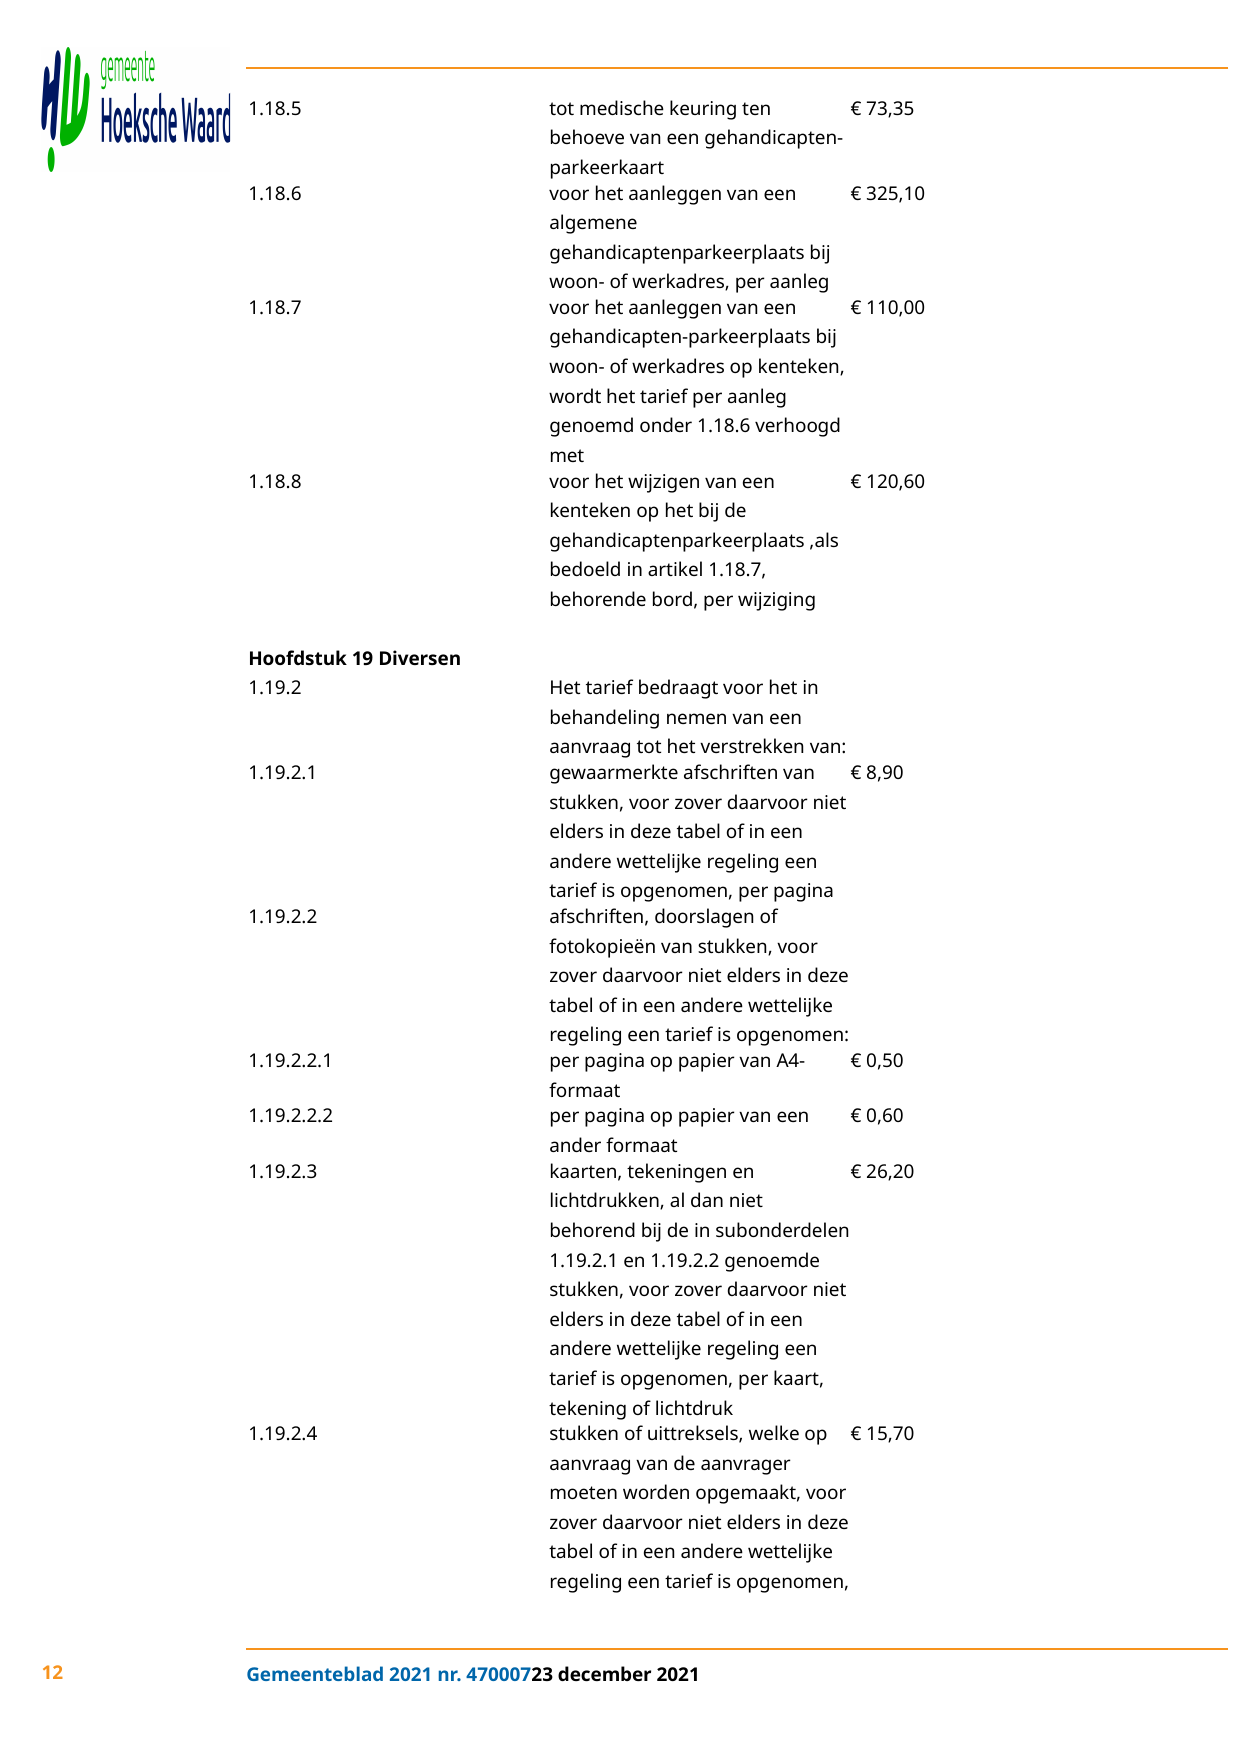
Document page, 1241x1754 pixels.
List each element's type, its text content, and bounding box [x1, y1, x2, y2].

table_cell 1.19.2.2.1 [248, 1048, 549, 1103]
table_cell stukken of uittreksels, welke op aanvraag van de aanvrager moeten worden opgemaakt, voor zover daarvoor niet elders in deze tabel of in een andere wettelijke regeling een tarief is opgenomen, [549, 1420, 850, 1594]
text Hoofdstuk 19 Diversen [248, 645, 1152, 670]
table_cell voor het wijzigen van een kenteken op het bij de gehandicaptenparkeerplaats ,als bedoeld in artikel 1.18.7, behorende bord, per wijziging [549, 468, 850, 612]
table_cell per pagina op papier van een ander formaat [549, 1103, 850, 1158]
table_cell voor het aanleggen van een algemene gehandicaptenparkeerplaats bij woon- of werkadres, per aanleg [549, 180, 850, 294]
table_cell € 120,60 [850, 468, 1152, 612]
table_header [850, 674, 1152, 759]
table_cell kaarten, tekeningen en lichtdrukken, al dan niet behorend bij de in subonderdelen 1.19.2.1 en 1.19.2.2 genoemde stukken, voor zover daarvoor niet elders in deze tabel of in een andere wettelijke regeling een tarief is opgenomen, per kaart, tekening of lichtdruk [549, 1158, 850, 1420]
table_cell € 325,10 [850, 180, 1152, 294]
table_cell € 0,60 [850, 1103, 1152, 1158]
table_cell € 110,00 [850, 294, 1152, 468]
table_cell € 26,20 [850, 1158, 1152, 1420]
table_cell € 73,35 [850, 95, 1152, 180]
table_cell tot medische keuring ten behoeve van een gehandicapten-parkeerkaart [549, 95, 850, 180]
table_cell 1.18.8 [248, 468, 549, 612]
table_header 1.19.2 [248, 674, 549, 759]
table_cell gewaarmerkte afschriften van stukken, voor zover daarvoor niet elders in deze tabel of in een andere wettelijke regeling een tarief is opgenomen, per pagina [549, 759, 850, 903]
table_cell voor het aanleggen van een gehandicapten-parkeerplaats bij woon- of werkadres op kenteken, wordt het tarief per aanleg genoemd onder 1.18.6 verhoogd met [549, 294, 850, 468]
table_cell 1.18.6 [248, 180, 549, 294]
table_cell 1.18.5 [248, 95, 549, 180]
table_cell 1.19.2.1 [248, 759, 549, 903]
table_cell € 8,90 [850, 759, 1152, 903]
table_cell 1.19.2.2.2 [248, 1103, 549, 1158]
picture [41, 47, 231, 172]
table_cell 1.18.7 [248, 294, 549, 468]
table_header Het tarief bedraagt voor het in behandeling nemen van een aanvraag tot het verstrekken van: [549, 674, 850, 759]
table_cell € 15,70 [850, 1420, 1152, 1594]
table_cell 1.19.2.2 [248, 903, 549, 1047]
table_cell [850, 903, 1152, 1047]
table_cell 1.19.2.3 [248, 1158, 549, 1420]
table_cell per pagina op papier van A4-formaat [549, 1048, 850, 1103]
table_cell € 0,50 [850, 1048, 1152, 1103]
table_cell afschriften, doorslagen of fotokopieën van stukken, voor zover daarvoor niet elders in deze tabel of in een andere wettelijke regeling een tarief is opgenomen: [549, 903, 850, 1047]
table_cell 1.19.2.4 [248, 1420, 549, 1594]
